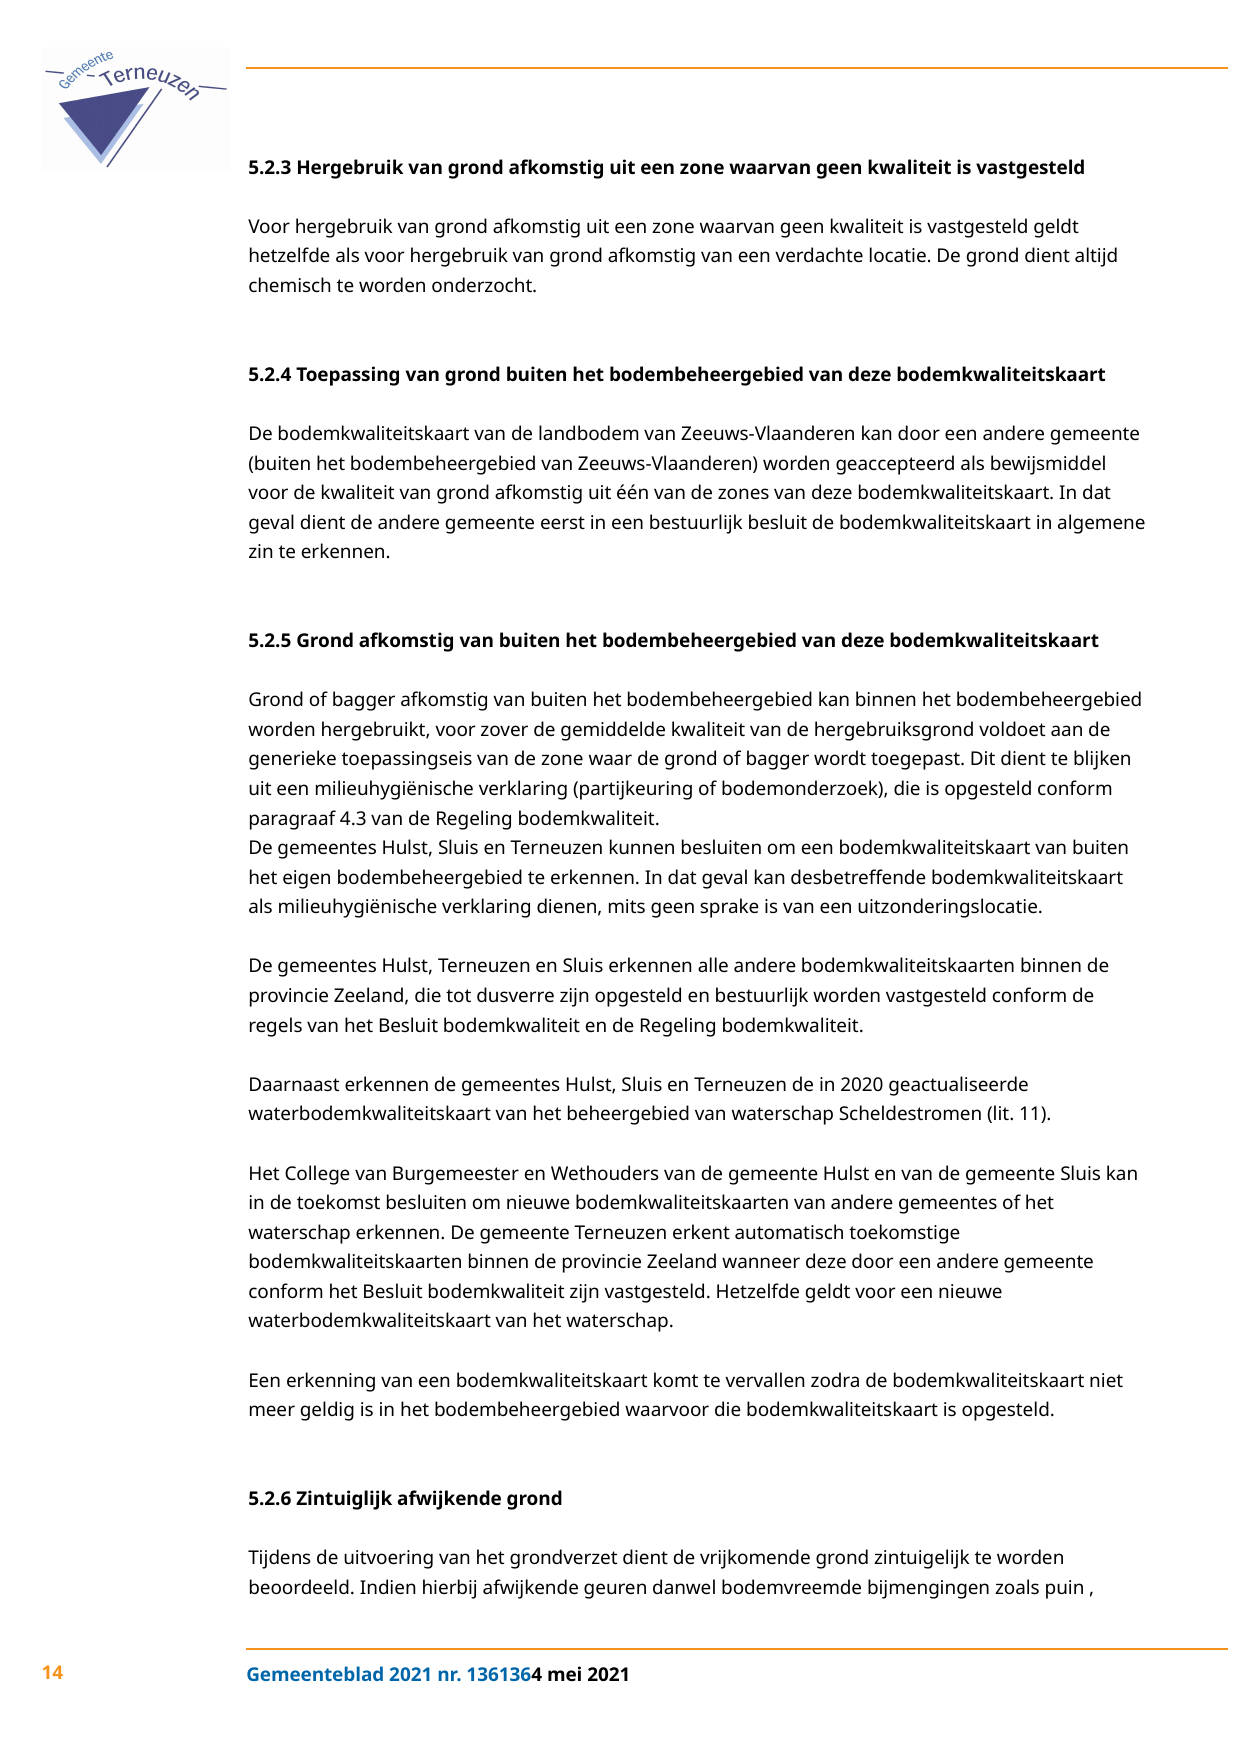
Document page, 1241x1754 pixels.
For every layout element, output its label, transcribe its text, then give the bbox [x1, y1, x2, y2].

text Voor hergebruik van grond afkomstig uit een zone waarvan geen kwaliteit is vastgesteld geldt hetzelfde als voor hergebruik van grond afkomstig van een verdachte locatie. De grond dient altijd chemisch te worden onderzocht. [248, 213, 1152, 298]
text De bodemkwaliteitskaart van de landbodem van Zeeuws-Vlaanderen kan door een andere gemeente (buiten het bodembeheergebied van Zeeuws-Vlaanderen) worden geaccepteerd als bewijsmiddel voor de kwaliteit van grond afkomstig uit één van de zones van deze bodemkwaliteitskaart. In dat geval dient de andere gemeente eerst in een bestuurlijk besluit de bodemkwaliteitskaart in algemene zin te erkennen. [248, 420, 1152, 564]
text Daarnaast erkennen de gemeentes Hulst, Sluis en Terneuzen de in 2020 geactualiseerde waterbodemkwaliteitskaart van het beheergebied van waterschap Scheldestromen (lit. 11). [248, 1071, 1152, 1126]
text Tijdens de uitvoering van het grondverzet dient de vrijkomende grond zintuigelijk te worden beoordeeld. Indien hierbij afwijkende geuren danwel bodemvreemde bijmengingen zoals puin , [248, 1544, 1152, 1600]
text Een erkenning van een bodemkwaliteitskaart komt te vervallen zodra de bodemkwaliteitskaart niet meer geldig is in het bodembeheergebied waarvoor die bodemkwaliteitskaart is opgesteld. [248, 1367, 1152, 1422]
text 5.2.4 Toepassing van grond buiten het bodembeheergebied van deze bodemkwaliteitskaart [248, 361, 1152, 387]
text Het College van Burgemeester en Wethouders van de gemeente Hulst en van de gemeente Sluis kan in de toekomst besluiten om nieuwe bodemkwaliteitskaarten van andere gemeentes of het waterschap erkennen. De gemeente Terneuzen erkent automatisch toekomstige bodemkwaliteitskaarten binnen de provincie Zeeland wanneer deze door een andere gemeente conform het Besluit bodemkwaliteit zijn vastgesteld. Hetzelfde geldt voor een nieuwe waterbodemkwaliteitskaart van het waterschap. [248, 1160, 1152, 1333]
text 5.2.3 Hergebruik van grond afkomstig uit een zone waarvan geen kwaliteit is vastgesteld [248, 154, 1152, 180]
text Grond of bagger afkomstig van buiten het bodembeheergebied kan binnen het bodembeheergebied worden hergebruikt, voor zover de gemiddelde kwaliteit van de hergebruiksgrond voldoet aan de generieke toepassingseis van de zone waar de grond of bagger wordt toegepast. Dit dient te blijken uit een milieuhygiënische verklaring (partijkeuring of bodemonderzoek), die is opgesteld conform paragraaf 4.3 van de Regeling bodemkwaliteit. [248, 686, 1152, 831]
text De gemeentes Hulst, Terneuzen en Sluis erkennen alle andere bodemkwaliteitskaarten binnen de provincie Zeeland, die tot dusverre zijn opgesteld en bestuurlijk worden vastgesteld conform de regels van het Besluit bodemkwaliteit en de Regeling bodemkwaliteit. [248, 953, 1152, 1038]
text 5.2.6 Zintuiglijk afwijkende grond [248, 1485, 1152, 1511]
picture [41, 47, 231, 172]
text De gemeentes Hulst, Sluis en Terneuzen kunnen besluiten om een bodemkwaliteitskaart van buiten het eigen bodembeheergebied te erkennen. In dat geval kan desbetreffende bodemkwaliteitskaart als milieuhygiënische verklaring dienen, mits geen sprake is van een uitzonderingslocatie. [248, 834, 1152, 919]
text 5.2.5 Grond afkomstig van buiten het bodembeheergebied van deze bodemkwaliteitskaart [248, 627, 1152, 653]
